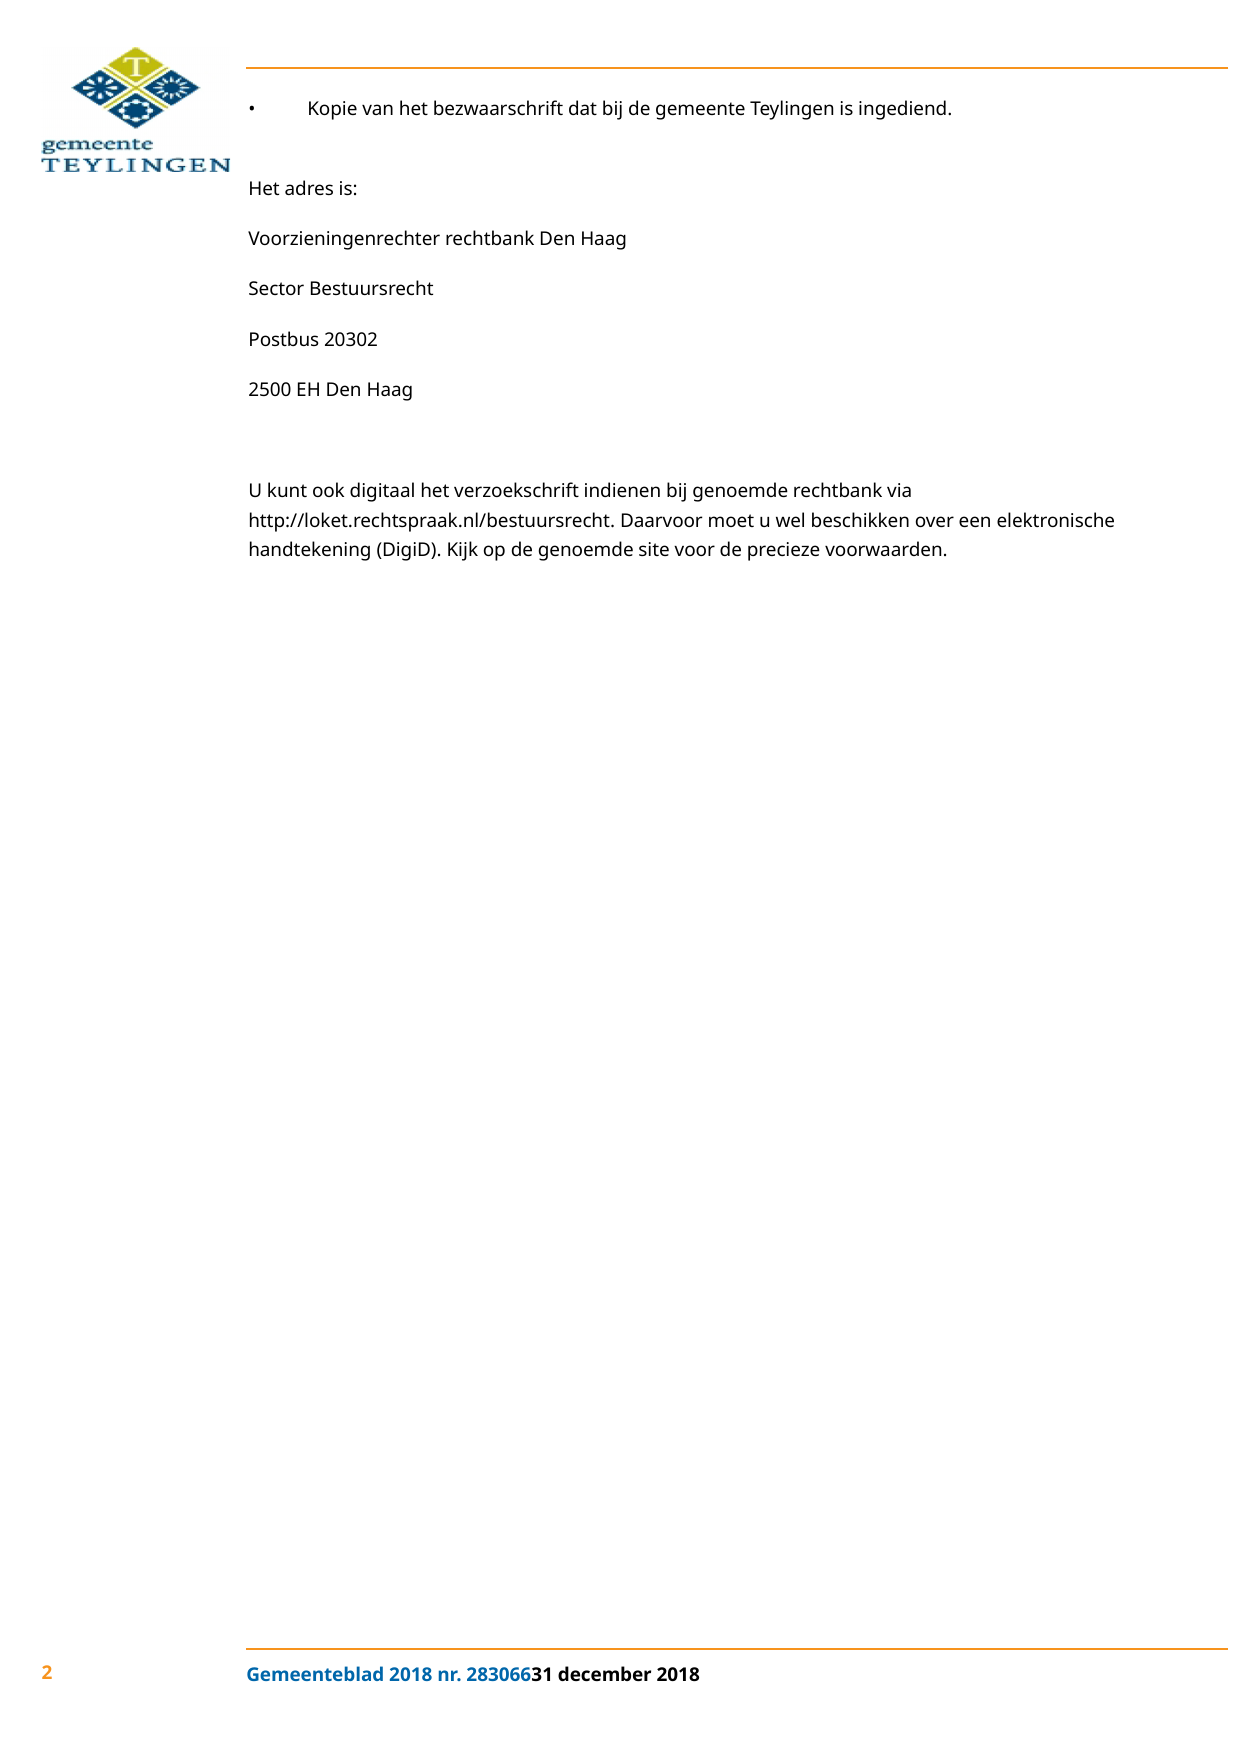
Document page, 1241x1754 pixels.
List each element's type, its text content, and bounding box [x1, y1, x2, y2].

picture [41, 47, 231, 172]
text 2500 EH Den Haag [248, 376, 1152, 402]
text Postbus 20302 [248, 326, 1152, 352]
text Het adres is: [248, 175, 1152, 201]
text Sector Bestuursrecht [248, 276, 1152, 301]
list Kopie van het bezwaarschrift dat bij de gemeente Teylingen is ingediend. [248, 95, 1152, 121]
text Voorzieningenrechter rechtbank Den Haag [248, 225, 1152, 251]
text U kunt ook digitaal het verzoekschrift indienen bij genoemde rechtbank via http://loket.rechtspraak.nl/bestuursrecht. Daarvoor moet u wel beschikken over een elektronische handtekening (DigiD). Kijk op de genoemde site voor de precieze voorwaarden. [248, 477, 1152, 562]
